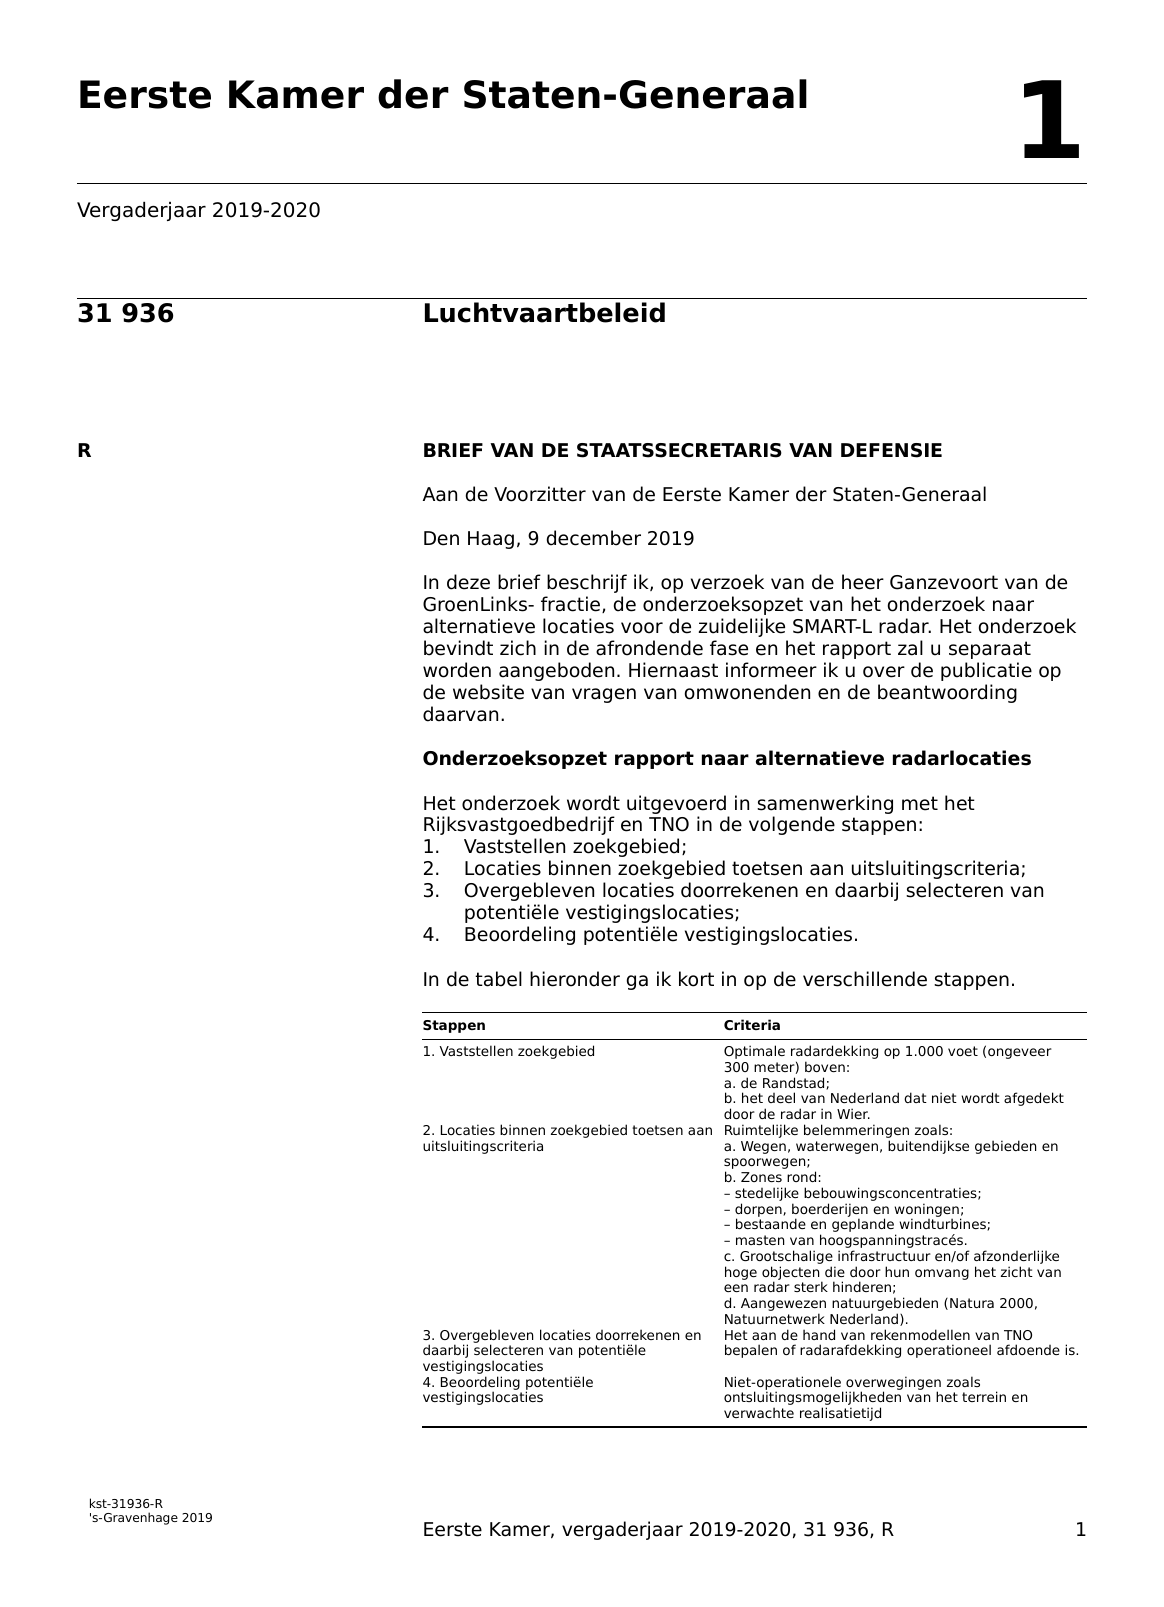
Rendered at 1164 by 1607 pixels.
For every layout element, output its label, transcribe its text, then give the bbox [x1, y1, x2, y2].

text kst-31936-R [88, 1497, 323, 1511]
table_cell 3. Overgebleven locaties doorrekenen en daarbij selecteren van potentiële vestigingslocaties [422, 1327, 717, 1374]
text 2. Locaties binnen zoekgebied toetsen aan uitsluitingscriteria; [422, 858, 1087, 880]
table_cell 2. Locaties binnen zoekgebied toetsen aan uitsluitingscriteria [422, 1123, 717, 1327]
text In de tabel hieronder ga ik kort in op de verschillende stappen. [422, 968, 1087, 990]
table_cell Vergaderjaar 2019-2020 [77, 184, 1087, 298]
table_header Criteria [718, 1013, 1087, 1038]
text Aan de Voorzitter van de Eerste Kamer der Staten-Generaal [422, 484, 1087, 506]
text 1. Vaststellen zoekgebied; [422, 836, 1087, 858]
table_cell 4. Beoordeling potentiële vestigingslocaties [422, 1375, 717, 1426]
table_cell Optimale radardekking op 1.000 voet (ongeveer 300 meter) boven: a. de Randstad; b. het deel van Nederland dat niet wordt afgedekt door de radar in Wier. [718, 1040, 1087, 1123]
table_header Eerste Kamer der Staten-Generaal [77, 59, 886, 183]
table_cell Niet-operationele overwegingen zoals ontsluitingsmogelijkheden van het terrein en verwachte realisatietijd [718, 1375, 1087, 1426]
table_cell Ruimtelijke belemmeringen zoals: a. Wegen, waterwegen, buitendijkse gebieden en spoorwegen; b. Zones rond: – stedelijke bebouwingsconcentraties; – dorpen, boerderijen en woningen; – bestaande en geplande windturbines; – masten van hoogspanningstracés. c. Grootschalige infrastructuur en/of afzonderlijke hoge objecten die door hun omvang het zicht van een radar sterk hinderen; d. Aangewezen natuurgebieden (Natura 2000, Natuurnetwerk Nederland). [718, 1123, 1087, 1327]
table_cell Het aan de hand van rekenmodellen van TNO bepalen of radarafdekking operationeel afdoende is. [718, 1327, 1087, 1374]
text 4. Beoordeling potentiële vestigingslocaties. [422, 924, 1087, 946]
subtitle 31 936 Luchtvaartbeleid [77, 299, 1087, 329]
table_header Stappen [422, 1013, 717, 1038]
subtitle R BRIEF VAN DE STAATSSECRETARIS VAN DEFENSIE [77, 440, 1087, 462]
text 's-Gravenhage 2019 [88, 1511, 323, 1525]
table_header 1 [886, 59, 1087, 183]
subtitle Onderzoeksopzet rapport naar alternatieve radarlocaties [422, 748, 1087, 770]
text Het onderzoek wordt uitgevoerd in samenwerking met het Rijksvastgoedbedrijf en TNO in de volgende stappen: [422, 792, 1087, 836]
text Den Haag, 9 december 2019 [422, 528, 1087, 550]
table_cell 1. Vaststellen zoekgebied [422, 1040, 717, 1123]
text 3. Overgebleven locaties doorrekenen en daarbij selecteren van potentiële vestigingslocaties; [422, 880, 1087, 924]
text In deze brief beschrijf ik, op verzoek van de heer Ganzevoort van de GroenLinks- fractie, de onderzoeksopzet van het onderzoek naar alternatieve locaties voor de zuidelijke SMART-L radar. Het onderzoek bevindt zich in de afrondende fase en het rapport zal u separaat worden aangeboden. Hiernaast informeer ik u over de publicatie op de website van vragen van omwonenden en de beantwoording daarvan. [422, 572, 1087, 726]
